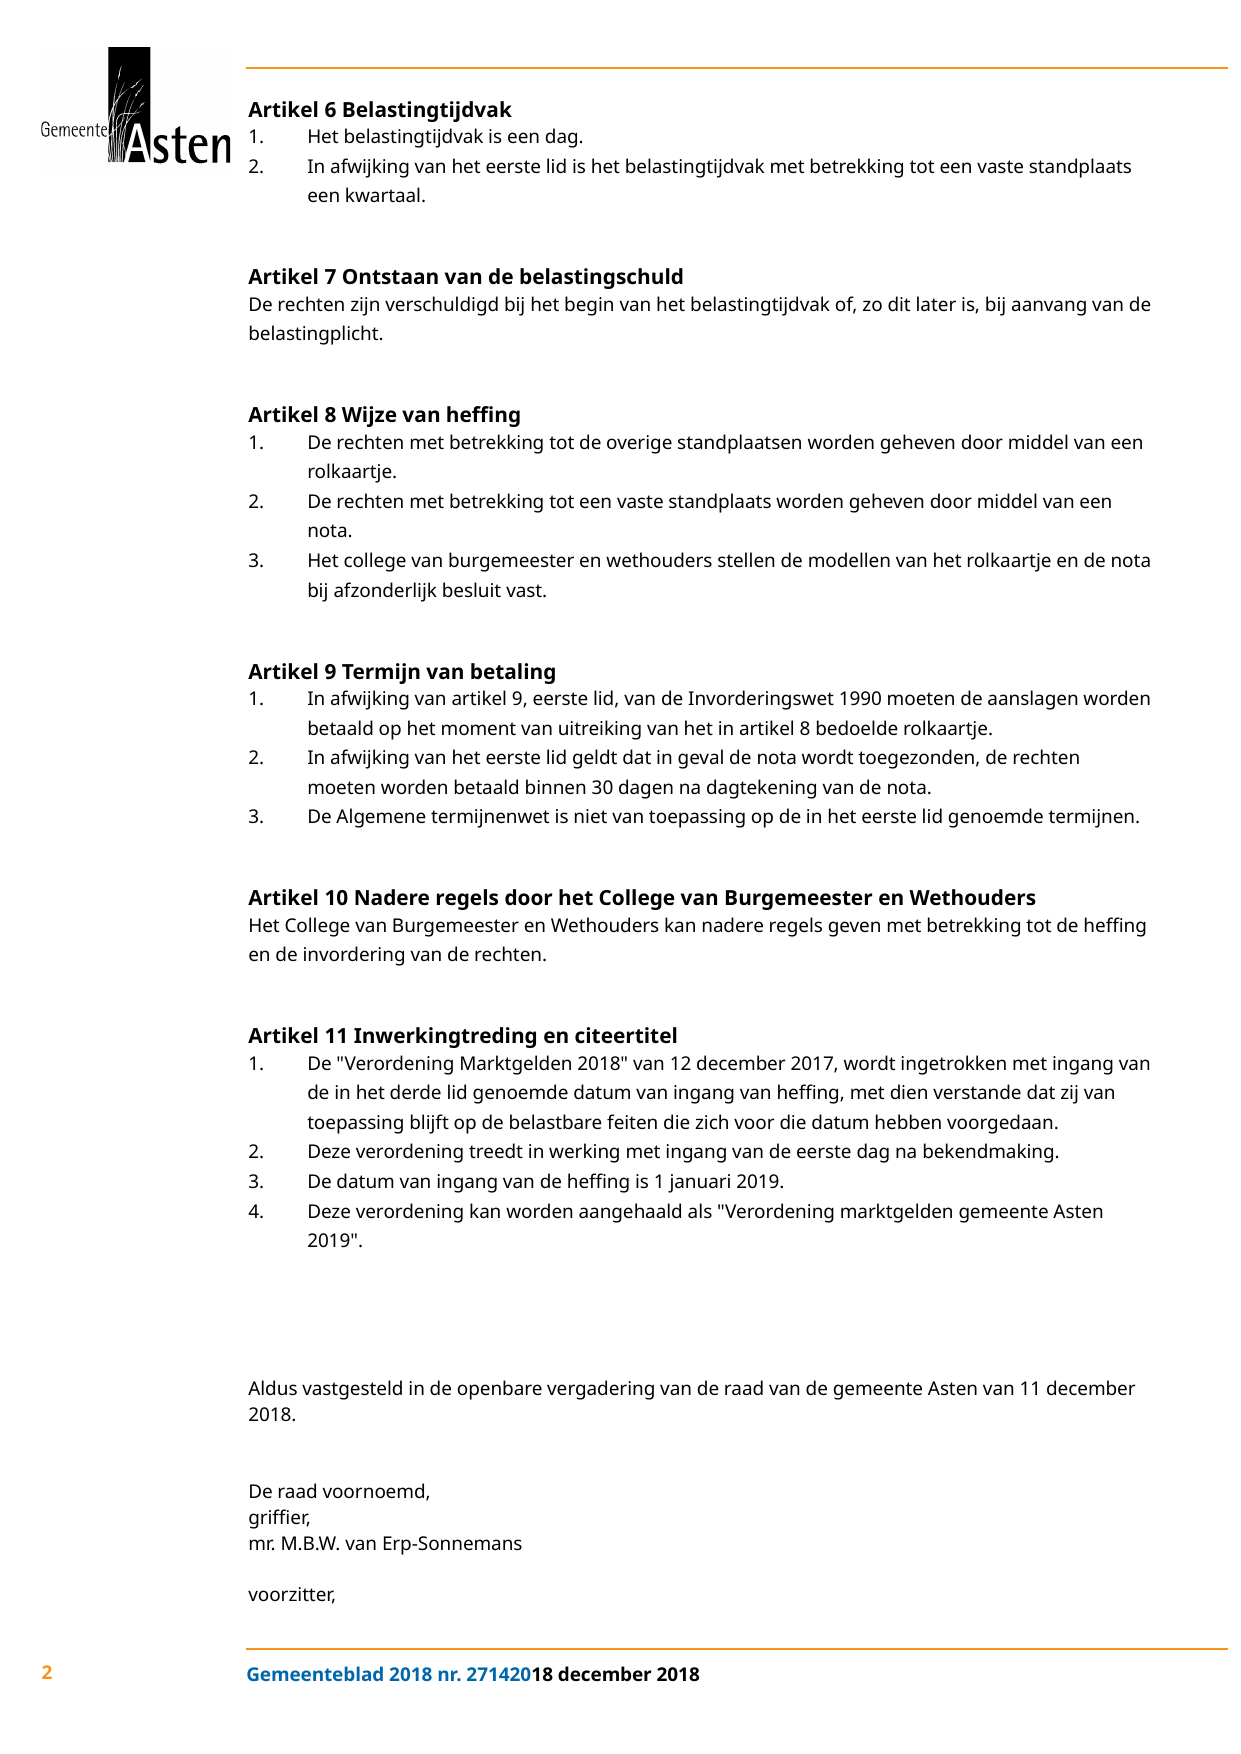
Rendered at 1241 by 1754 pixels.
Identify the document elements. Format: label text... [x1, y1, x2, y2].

text Artikel 6 Belastingtijdvak [248, 95, 1152, 123]
list Het college van burgemeester en wethouders stellen de modellen van het rolkaartje en de nota bij afzonderlijk besluit vast. [248, 547, 1152, 602]
text voorzitter, [248, 1581, 1152, 1607]
list De datum van ingang van de heffing is 1 januari 2019. [248, 1168, 1152, 1194]
list Deze verordening kan worden aangehaald als "Verordening marktgelden gemeente Asten 2019". [248, 1198, 1152, 1253]
list In afwijking van artikel 9, eerste lid, van de Invorderingswet 1990 moeten de aanslagen worden betaald op het moment van uitreiking van het in artikel 8 bedoelde rolkaartje. [248, 685, 1152, 741]
list De "Verordening Marktgelden 2018" van 12 december 2017, wordt ingetrokken met ingang van de in het derde lid genoemde datum van ingang van heffing, met dien verstande dat zij van toepassing blijft op de belastbare feiten die zich voor die datum hebben voorgedaan. [248, 1050, 1152, 1135]
list In afwijking van het eerste lid is het belastingtijdvak met betrekking tot een vaste standplaats een kwartaal. [248, 153, 1152, 208]
text Artikel 9 Termijn van betaling [248, 657, 1152, 685]
list De rechten met betrekking tot een vaste standplaats worden geheven door middel van een nota. [248, 488, 1152, 543]
text Artikel 7 Ontstaan van de belastingschuld [248, 262, 1152, 291]
text Artikel 10 Nadere regels door het College van Burgemeester en Wethouders [248, 883, 1152, 912]
text griffier, [248, 1504, 1152, 1530]
list De rechten met betrekking tot de overige standplaatsen worden geheven door middel van een rolkaartje. [248, 429, 1152, 484]
text Aldus vastgesteld in de openbare vergadering van de raad van de gemeente Asten van 11 december 2018. [248, 1375, 1152, 1427]
list Deze verordening treedt in werking met ingang van de eerste dag na bekendmaking. [248, 1139, 1152, 1164]
list In afwijking van het eerste lid geldt dat in geval de nota wordt toegezonden, de rechten moeten worden betaald binnen 30 dagen na dagtekening van de nota. [248, 744, 1152, 800]
list Het belastingtijdvak is een dag. [248, 123, 1152, 149]
text Het College van Burgemeester en Wethouders kan nadere regels geven met betrekking tot de heffing en de invordering van de rechten. [248, 912, 1152, 967]
text De raad voornoemd, [248, 1478, 1152, 1504]
text mr. M.B.W. van Erp-Sonnemans [248, 1530, 1152, 1556]
text Artikel 11 Inwerkingtreding en citeertitel [248, 1022, 1152, 1050]
text Artikel 8 Wijze van heffing [248, 400, 1152, 429]
list De Algemene termijnenwet is niet van toepassing op de in het eerste lid genoemde termijnen. [248, 803, 1152, 829]
picture [41, 47, 231, 172]
text De rechten zijn verschuldigd bij het begin van het belastingtijdvak of, zo dit later is, bij aanvang van de belastingplicht. [248, 291, 1152, 346]
